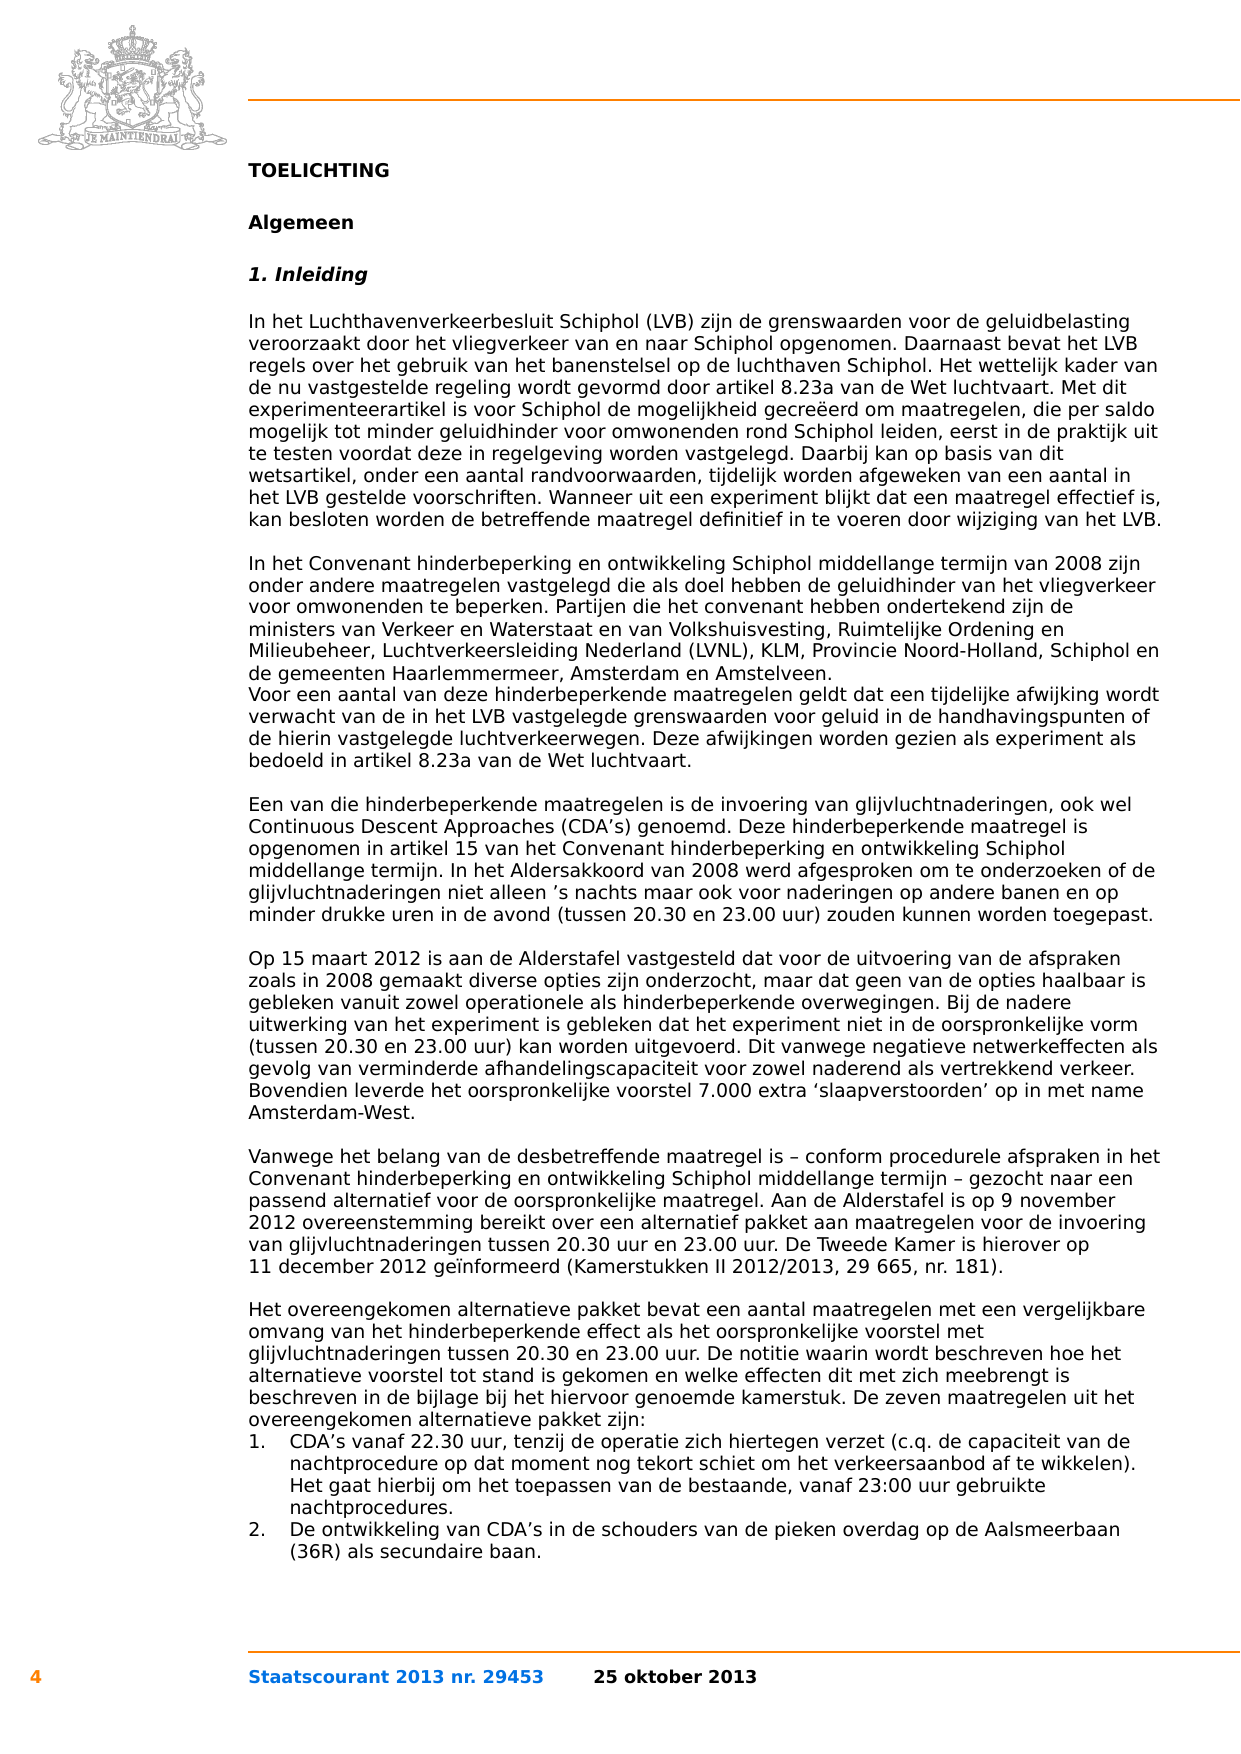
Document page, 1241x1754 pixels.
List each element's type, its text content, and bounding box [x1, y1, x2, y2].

subtitle 1. Inleiding [248, 264, 1163, 286]
text Voor een aantal van deze hinderbeperkende maatregelen geldt dat een tijdelijke afwijking wordt verwacht van de in het LVB vastgelegde grenswaarden voor geluid in de handhavingspunten of de hierin vastgelegde luchtverkeerwegen. Deze afwijkingen worden gezien als experiment als bedoeld in artikel 8.23a van de Wet luchtvaart. [248, 684, 1163, 772]
text 1. CDA’s vanaf 22.30 uur, tenzij de operatie zich hiertegen verzet (c.q. de capaciteit van de nachtprocedure op dat moment nog tekort schiet om het verkeersaanbod af te wikkelen). Het gaat hierbij om het toepassen van de bestaande, vanaf 23:00 uur gebruikte nachtprocedures. [248, 1431, 1163, 1519]
text Vanwege het belang van de desbetreffende maatregel is – conform procedurele afspraken in het Convenant hinderbeperking en ontwikkeling Schiphol middellange termijn – gezocht naar een passend alternatief voor de oorspronkelijke maatregel. Aan de Alderstafel is op 9 november 2012 overeenstemming bereikt over een alternatief pakket aan maatregelen voor de invoering van glijvluchtnaderingen tussen 20.30 uur en 23.00 uur. De Tweede Kamer is hierover op 11 december 2012 geïnformeerd (Kamerstukken II 2012/2013, 29 665, nr. 181). [248, 1146, 1163, 1277]
text In het Luchthavenverkeerbesluit Schiphol (LVB) zijn de grenswaarden voor de geluidbelasting veroorzaakt door het vliegverkeer van en naar Schiphol opgenomen. Daarnaast bevat het LVB regels over het gebruik van het banenstelsel op de luchthaven Schiphol. Het wettelijk kader van de nu vastgestelde regeling wordt gevormd door artikel 8.23a van de Wet luchtvaart. Met dit experimenteerartikel is voor Schiphol de mogelijkheid gecreëerd om maatregelen, die per saldo mogelijk tot minder geluidhinder voor omwonenden rond Schiphol leiden, eerst in de praktijk uit te testen voordat deze in regelgeving worden vastgelegd. Daarbij kan op basis van dit wetsartikel, onder een aantal randvoorwaarden, tijdelijk worden afgeweken van een aantal in het LVB gestelde voorschriften. Wanneer uit een experiment blijkt dat een maatregel effectief is, kan besloten worden de betreffende maatregel definitief in te voeren door wijziging van het LVB. [248, 311, 1163, 531]
subtitle Algemeen [248, 212, 1163, 234]
text Op 15 maart 2012 is aan de Alderstafel vastgesteld dat voor de uitvoering van de afspraken zoals in 2008 gemaakt diverse opties zijn onderzocht, maar dat geen van de opties haalbaar is gebleken vanuit zowel operationele als hinderbeperkende overwegingen. Bij de nadere uitwerking van het experiment is gebleken dat het experiment niet in de oorspronkelijke vorm (tussen 20.30 en 23.00 uur) kan worden uitgevoerd. Dit vanwege negatieve netwerkeffecten als gevolg van verminderde afhandelingscapaciteit voor zowel naderend als vertrekkend verkeer. Bovendien leverde het oorspronkelijke voorstel 7.000 extra ‘slaapverstoorden’ op in met name Amsterdam-West. [248, 948, 1163, 1124]
text Een van die hinderbeperkende maatregelen is de invoering van glijvluchtnaderingen, ook wel Continuous Descent Approaches (CDA’s) genoemd. Deze hinderbeperkende maatregel is opgenomen in artikel 15 van het Convenant hinderbeperking en ontwikkeling Schiphol middellange termijn. In het Aldersakkoord van 2008 werd afgesproken om te onderzoeken of de glijvluchtnaderingen niet alleen ’s nachts maar ook voor naderingen op andere banen en op minder drukke uren in de avond (tussen 20.30 en 23.00 uur) zouden kunnen worden toegepast. [248, 794, 1163, 926]
text In het Convenant hinderbeperking en ontwikkeling Schiphol middellange termijn van 2008 zijn onder andere maatregelen vastgelegd die als doel hebben de geluidhinder van het vliegverkeer voor omwonenden te beperken. Partijen die het convenant hebben ondertekend zijn de ministers van Verkeer en Waterstaat en van Volkshuisvesting, Ruimtelijke Ordening en Milieubeheer, Luchtverkeersleiding Nederland (LVNL), KLM, Provincie Noord-Holland, Schiphol en de gemeenten Haarlemmermeer, Amsterdam en Amstelveen. [248, 552, 1163, 684]
text 2. De ontwikkeling van CDA’s in de schouders van de pieken overdag op de Aalsmeerbaan (36R) als secundaire baan. [248, 1519, 1163, 1563]
picture [38, 25, 227, 150]
text Het overeengekomen alternatieve pakket bevat een aantal maatregelen met een vergelijkbare omvang van het hinderbeperkende effect als het oorspronkelijke voorstel met glijvluchtnaderingen tussen 20.30 en 23.00 uur. De notitie waarin wordt beschreven hoe het alternatieve voorstel tot stand is gekomen en welke effecten dit met zich meebrengt is beschreven in de bijlage bij het hiervoor genoemde kamerstuk. De zeven maatregelen uit het overeengekomen alternatieve pakket zijn: [248, 1299, 1163, 1431]
subtitle TOELICHTING [248, 160, 1163, 182]
